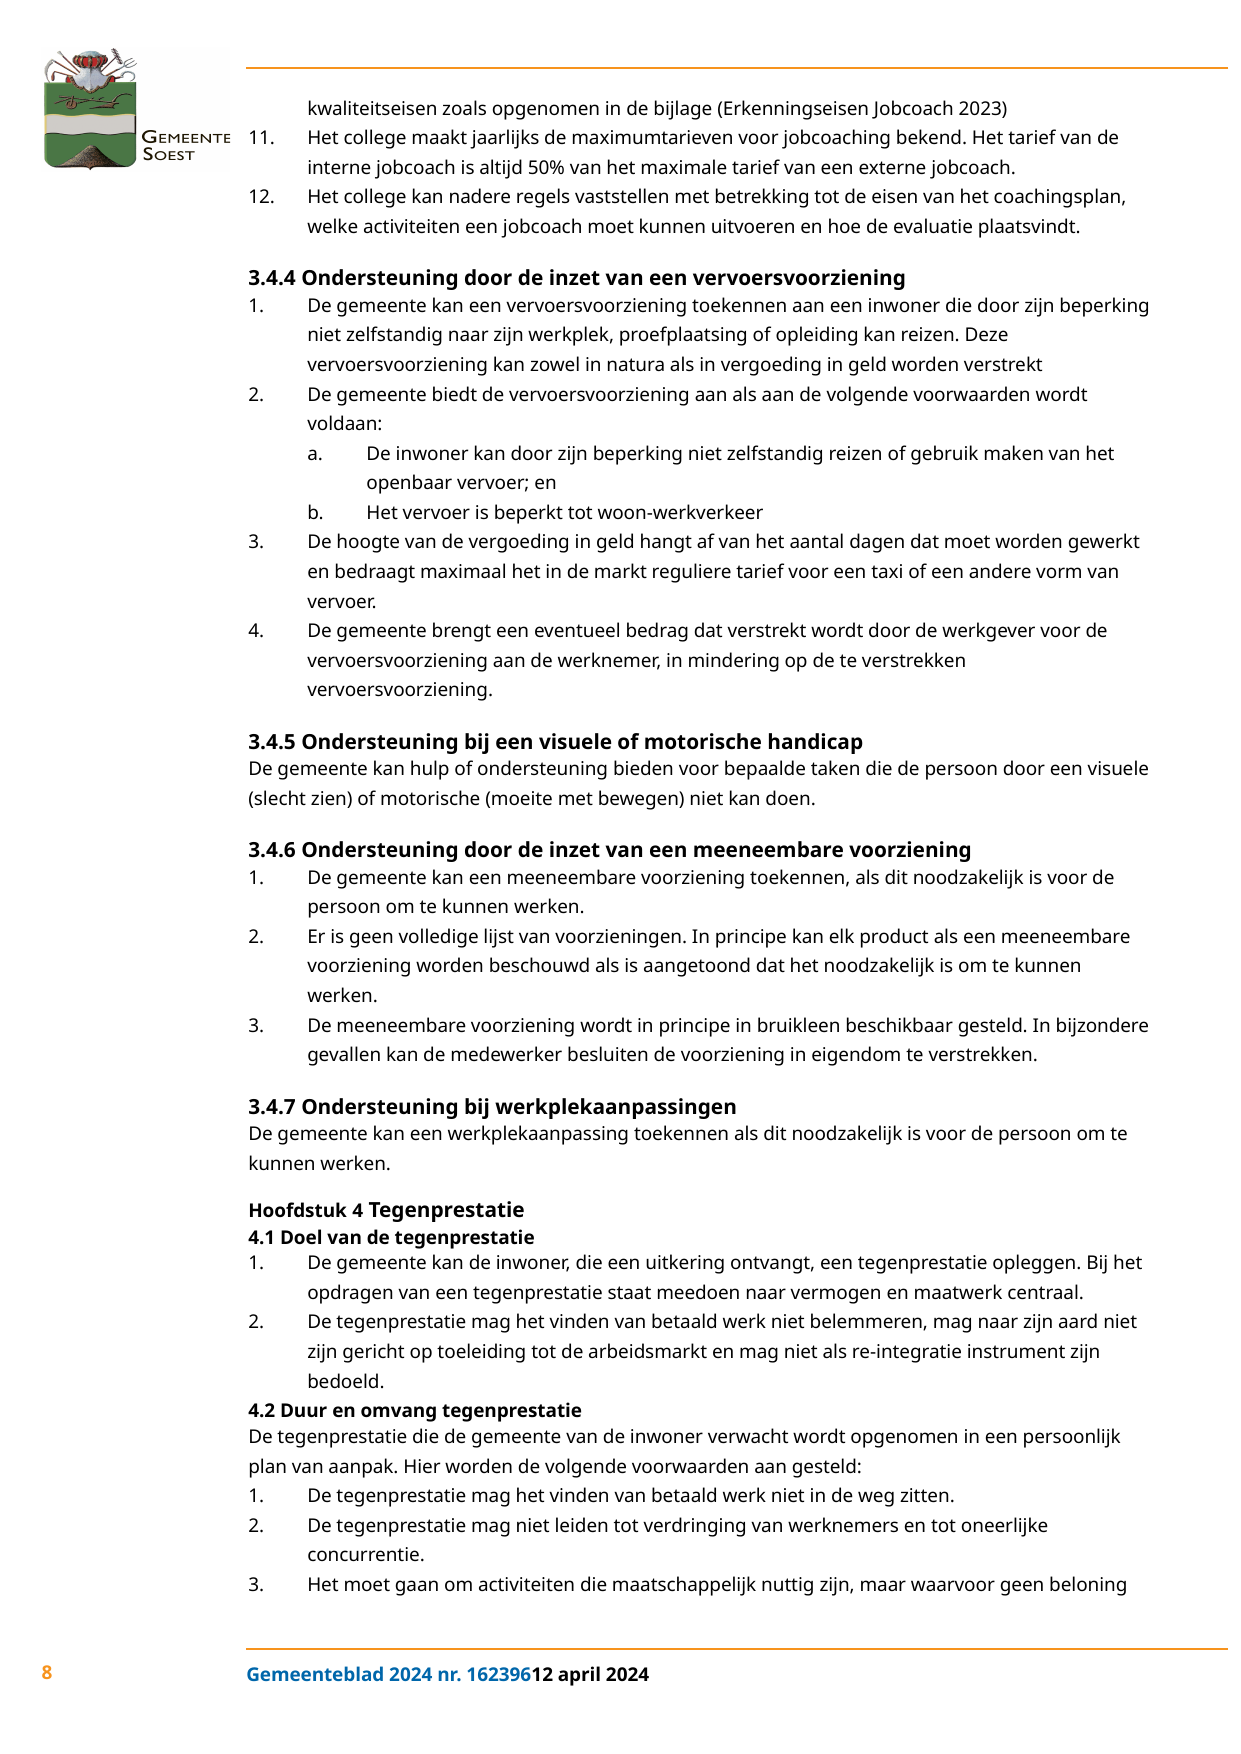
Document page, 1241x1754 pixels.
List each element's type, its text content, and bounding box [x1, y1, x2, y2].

list De gemeente kan een meeneembare voorziening toekennen, als dit noodzakelijk is voor de persoon om te kunnen werken. [248, 864, 1152, 919]
list De inwoner kan door zijn beperking niet zelfstandig reizen of gebruik maken van het openbaar vervoer; en [307, 440, 1152, 495]
text De gemeente kan hulp of ondersteuning bieden voor bepaalde taken die de persoon door een visuele (slecht zien) of motorische (moeite met bewegen) niet kan doen. [248, 755, 1152, 811]
text Hoofdstuk 4 Tegenprestatie [248, 1195, 1152, 1224]
text De gemeente kan een werkplekaanpassing toekennen als dit noodzakelijk is voor de persoon om te kunnen werken. [248, 1120, 1152, 1176]
picture [41, 47, 231, 172]
list De tegenprestatie mag niet leiden tot verdringing van werknemers en tot oneerlijke concurrentie. [248, 1512, 1152, 1567]
list Het vervoer is beperkt tot woon-werkverkeer [307, 499, 1152, 525]
text 3.4.4 Ondersteuning door de inzet van een vervoersvoorziening [248, 263, 1152, 292]
list De hoogte van de vergoeding in geld hangt af van het aantal dagen dat moet worden gewerkt en bedraagt maximaal het in de markt reguliere tarief voor een taxi of een andere vorm van vervoer. [248, 529, 1152, 613]
text De tegenprestatie die de gemeente van de inwoner verwacht wordt opgenomen in een persoonlijk plan van aanpak. Hier worden de volgende voorwaarden aan gesteld: [248, 1423, 1152, 1478]
list De tegenprestatie mag het vinden van betaald werk niet belemmeren, mag naar zijn aard niet zijn gericht op toeleiding tot de arbeidsmarkt en mag niet als re-integratie instrument zijn bedoeld. [248, 1309, 1152, 1394]
list Het college kan nadere regels vaststellen met betrekking tot de eisen van het coachingsplan, welke activiteiten een jobcoach moet kunnen uitvoeren en hoe de evaluatie plaatsvindt. [248, 183, 1152, 239]
list Er is geen volledige lijst van voorzieningen. In principe kan elk product als een meeneembare voorziening worden beschouwd als is aangetoond dat het noodzakelijk is om te kunnen werken. [248, 923, 1152, 1008]
list Het college maakt jaarlijks de maximumtarieven voor jobcoaching bekend. Het tarief van de interne jobcoach is altijd 50% van het maximale tarief van een externe jobcoach. [248, 124, 1152, 180]
list Het moet gaan om activiteiten die maatschappelijk nuttig zijn, maar waarvoor geen beloning [248, 1571, 1152, 1597]
list De gemeente brengt een eventueel bedrag dat verstrekt wordt door de werkgever voor de vervoersvoorziening aan de werknemer, in mindering op de te verstrekken vervoersvoorziening. [248, 617, 1152, 702]
text 4.2 Duur en omvang tegenprestatie [248, 1397, 1152, 1423]
text 3.4.6 Ondersteuning door de inzet van een meeneembare voorziening [248, 835, 1152, 864]
text 4.1 Doel van de tegenprestatie [248, 1224, 1152, 1249]
text 3.4.5 Ondersteuning bij een visuele of motorische handicap [248, 727, 1152, 755]
text 3.4.7 Ondersteuning bij werkplekaanpassingen [248, 1092, 1152, 1120]
list De gemeente biedt de vervoersvoorziening aan als aan de volgende voorwaarden wordt voldaan: [248, 381, 1152, 436]
list De meeneembare voorziening wordt in principe in bruikleen beschikbaar gesteld. In bijzondere gevallen kan de medewerker besluiten de voorziening in eigendom te verstrekken. [248, 1012, 1152, 1067]
list kwaliteitseisen zoals opgenomen in de bijlage (Erkenningseisen Jobcoach 2023) [248, 95, 1152, 121]
list De gemeente kan een vervoersvoorziening toekennen aan een inwoner die door zijn beperking niet zelfstandig naar zijn werkplek, proefplaatsing of opleiding kan reizen. Deze vervoersvoorziening kan zowel in natura als in vergoeding in geld worden verstrekt [248, 292, 1152, 377]
list De gemeente kan de inwoner, die een uitkering ontvangt, een tegenprestatie opleggen. Bij het opdragen van een tegenprestatie staat meedoen naar vermogen en maatwerk centraal. [248, 1249, 1152, 1305]
list De tegenprestatie mag het vinden van betaald werk niet in de weg zitten. [248, 1482, 1152, 1508]
